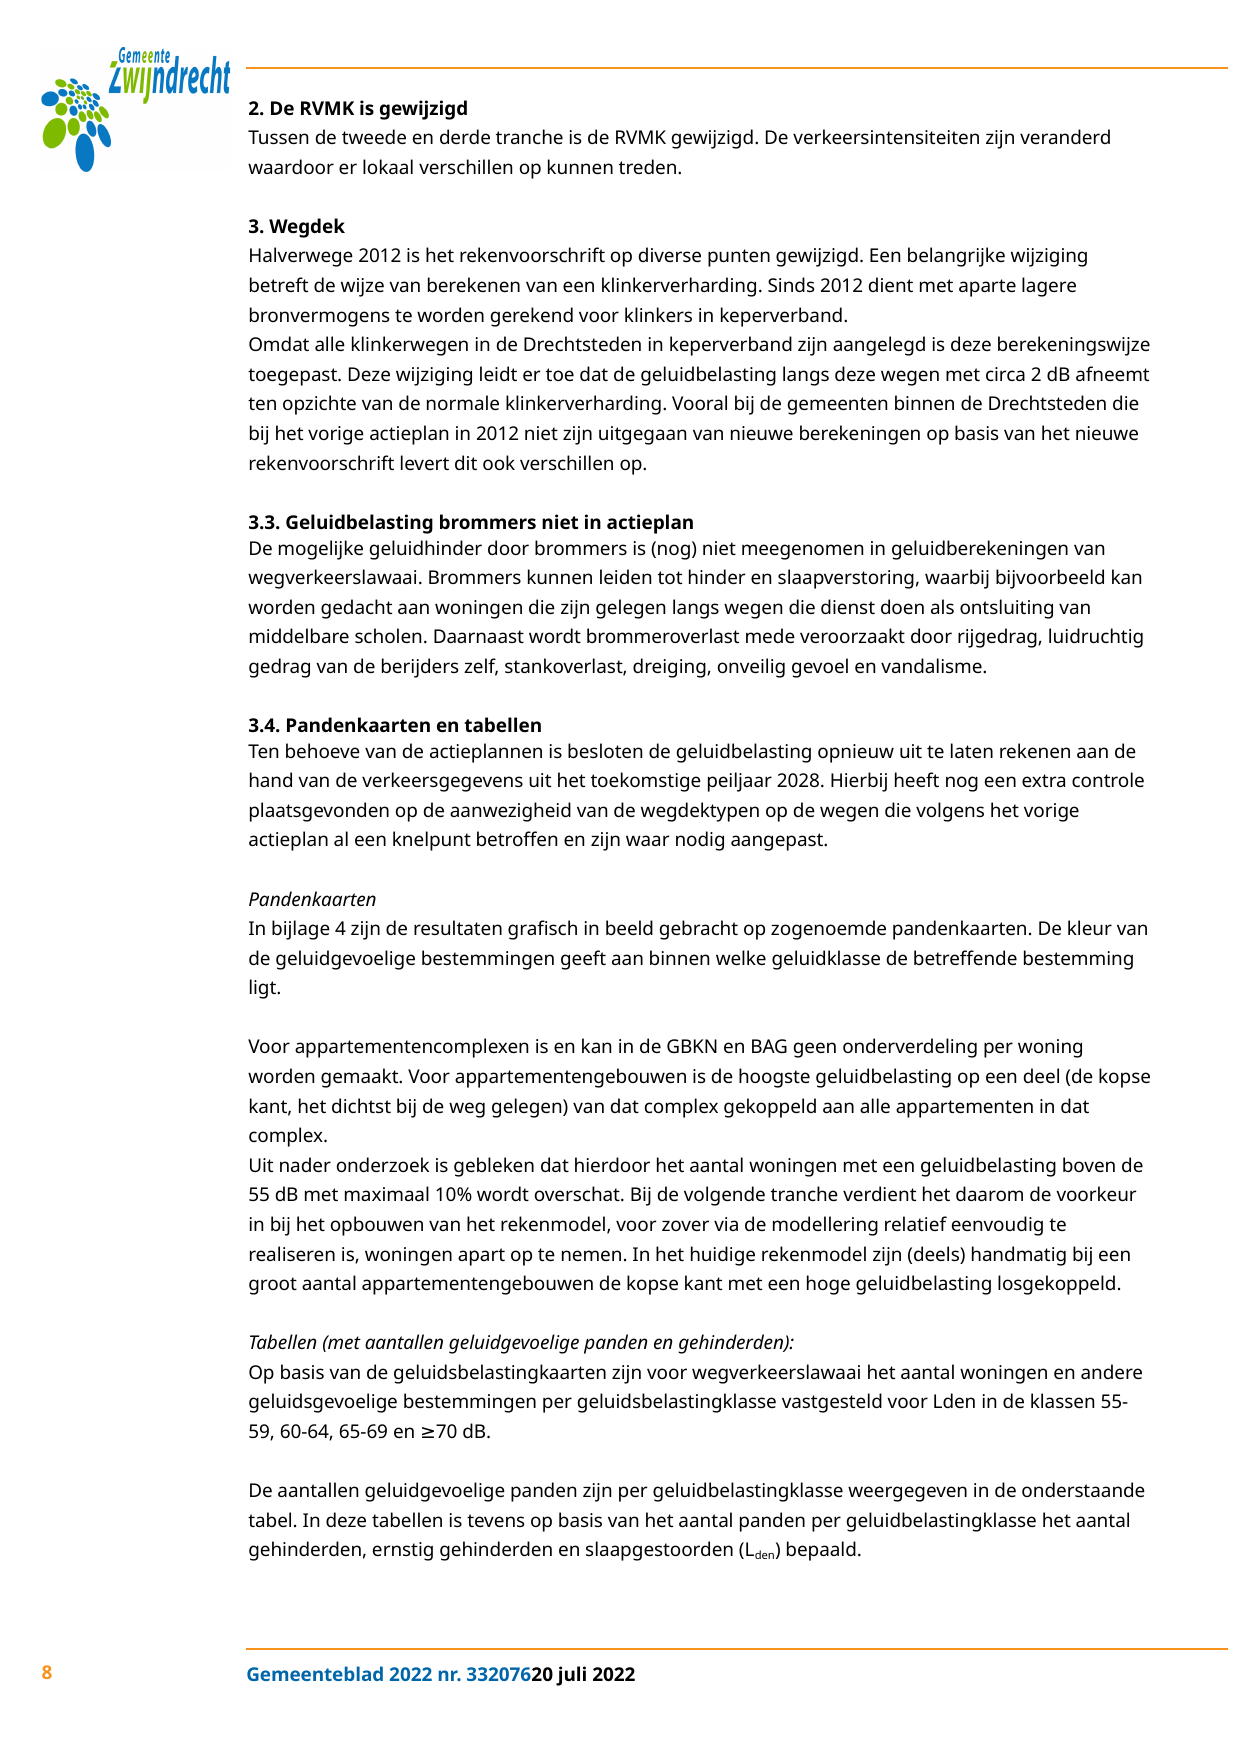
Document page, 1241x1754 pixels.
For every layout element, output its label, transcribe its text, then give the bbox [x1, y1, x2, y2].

text 3.3. Geluidbelasting brommers niet in actieplan [248, 509, 1152, 535]
text De mogelijke geluidhinder door brommers is (nog) niet meegenomen in geluidberekeningen van wegverkeerslawaai. Brommers kunnen leiden tot hinder en slaapverstoring, waarbij bijvoorbeeld kan worden gedacht aan woningen die zijn gelegen langs wegen die dienst doen als ontsluiting van middelbare scholen. Daarnaast wordt brommeroverlast mede veroorzaakt door rijgedrag, luidruchtig gedrag van de berijders zelf, stankoverlast, dreiging, onveilig gevoel en vandalisme. [248, 535, 1152, 679]
text Ten behoeve van de actieplannen is besloten de geluidbelasting opnieuw uit te laten rekenen aan de hand van de verkeersgegevens uit het toekomstige peiljaar 2028. Hierbij heeft nog een extra controle plaatsgevonden op de aanwezigheid van de wegdektypen op de wegen die volgens het vorige actieplan al een knelpunt betroffen en zijn waar nodig aangepast. [248, 738, 1152, 852]
text In bijlage 4 zijn de resultaten grafisch in beeld gebracht op zogenoemde pandenkaarten. De kleur van de geluidgevoelige bestemmingen geeft aan binnen welke geluidklasse de betreffende bestemming ligt. [248, 915, 1152, 1000]
text Tussen de tweede en derde tranche is de RVMK gewijzigd. De verkeersintensiteiten zijn veranderd waardoor er lokaal verschillen op kunnen treden. [248, 124, 1152, 180]
text 3.4. Pandenkaarten en tabellen [248, 712, 1152, 738]
text Voor appartementencomplexen is en kan in de GBKN en BAG geen onderverdeling per woning worden gemaakt. Voor appartementengebouwen is de hoogste geluidbelasting op een deel (de kopse kant, het dichtst bij de weg gelegen) van dat complex gekoppeld aan alle appartementen in dat complex. [248, 1034, 1152, 1148]
picture [41, 47, 231, 172]
text Op basis van de geluidsbelastingkaarten zijn voor wegverkeerslawaai het aantal woningen en andere geluidsgevoelige bestemmingen per geluidsbelastingklasse vastgesteld voor Lden in de klassen 55-59, 60-64, 65-69 en ≥70 dB. [248, 1359, 1152, 1444]
text 2. De RVMK is gewijzigd [248, 95, 1152, 121]
text Tabellen (met aantallen geluidgevoelige panden en gehinderden): [248, 1329, 1152, 1355]
text Halverwege 2012 is het rekenvoorschrift op diverse punten gewijzigd. Een belangrijke wijziging betreft de wijze van berekenen van een klinkerverharding. Sinds 2012 dient met aparte lagere bronvermogens te worden gerekend voor klinkers in keperverband. [248, 243, 1152, 328]
text Uit nader onderzoek is gebleken dat hierdoor het aantal woningen met een geluidbelasting boven de 55 dB met maximaal 10% wordt overschat. Bij de volgende tranche verdient het daarom de voorkeur in bij het opbouwen van het rekenmodel, voor zover via de modellering relatief eenvoudig te realiseren is, woningen apart op te nemen. In het huidige rekenmodel zijn (deels) handmatig bij een groot aantal appartementengebouwen de kopse kant met een hoge geluidbelasting losgekoppeld. [248, 1152, 1152, 1296]
text Omdat alle klinkerwegen in de Drechtsteden in keperverband zijn aangelegd is deze berekeningswijze toegepast. Deze wijziging leidt er toe dat de geluidbelasting langs deze wegen met circa 2 dB afneemt ten opzichte van de normale klinkerverharding. Vooral bij de gemeenten binnen de Drechtsteden die bij het vorige actieplan in 2012 niet zijn uitgegaan van nieuwe berekeningen op basis van het nieuwe rekenvoorschrift levert dit ook verschillen op. [248, 331, 1152, 476]
text Pandenkaarten [248, 886, 1152, 912]
text 3. Wegdek [248, 213, 1152, 239]
text De aantallen geluidgevoelige panden zijn per geluidbelastingklasse weergegeven in de onderstaande tabel. In deze tabellen is tevens op basis van het aantal panden per geluidbelastingklasse het aantal gehinderden, ernstig gehinderden en slaapgestoorden (Lden) bepaald. [248, 1477, 1152, 1562]
